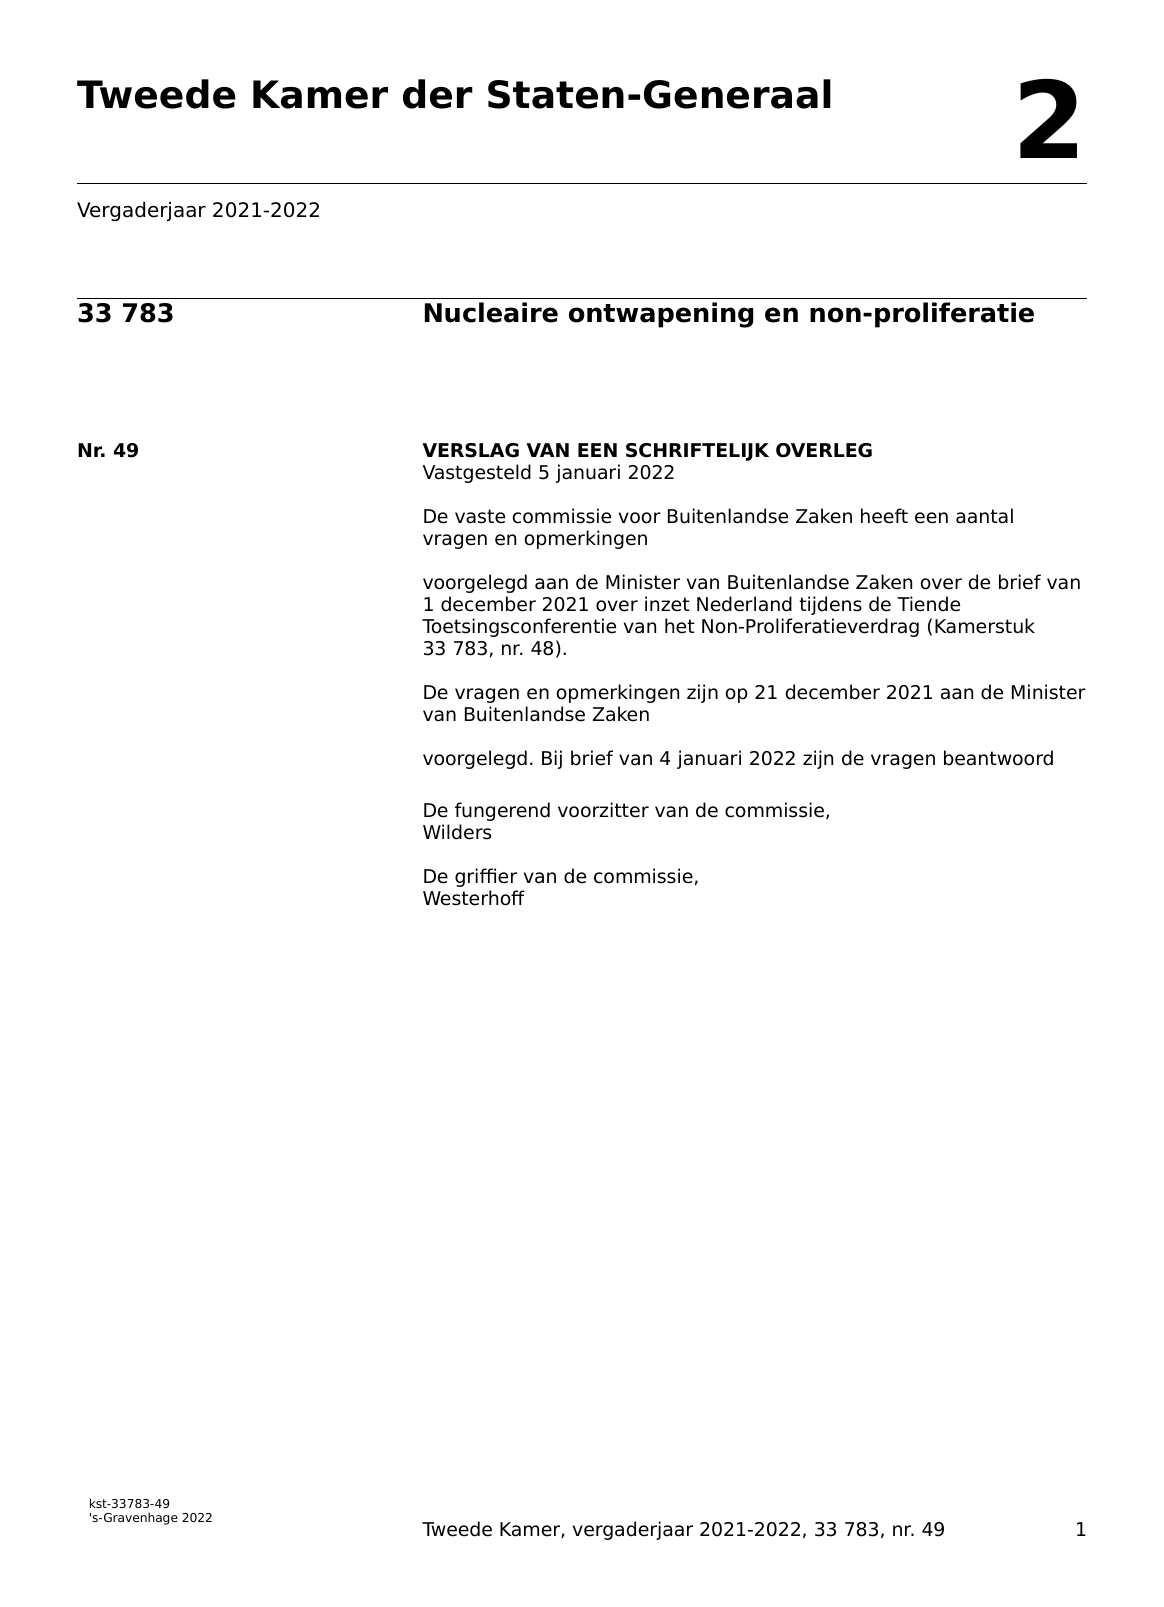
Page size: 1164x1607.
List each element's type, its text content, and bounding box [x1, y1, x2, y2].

text voorgelegd aan de Minister van Buitenlandse Zaken over de brief van 1 december 2021 over inzet Nederland tijdens de Tiende Toetsingsconferentie van het Non-Proliferatieverdrag (Kamerstuk 33 783, nr. 48). [422, 572, 1087, 660]
text kst-33783-49 [88, 1497, 323, 1511]
subtitle Nr. 49 VERSLAG VAN EEN SCHRIFTELIJK OVERLEG [77, 440, 1087, 462]
text Vastgesteld 5 januari 2022 [422, 462, 1087, 484]
text De fungerend voorzitter van de commissie, Wilders [422, 800, 1087, 844]
text voorgelegd. Bij brief van 4 januari 2022 zijn de vragen beantwoord [422, 748, 1087, 770]
table_header 2 [886, 59, 1087, 183]
table_header Tweede Kamer der Staten-Generaal [77, 59, 886, 183]
table_cell Vergaderjaar 2021-2022 [77, 184, 1087, 298]
text De griffier van de commissie, Westerhoff [422, 866, 1087, 910]
subtitle 33 783 Nucleaire ontwapening en non-proliferatie [77, 299, 1087, 329]
text De vragen en opmerkingen zijn op 21 december 2021 aan de Minister van Buitenlandse Zaken [422, 682, 1087, 726]
text De vaste commissie voor Buitenlandse Zaken heeft een aantal vragen en opmerkingen [422, 506, 1087, 550]
text 's-Gravenhage 2022 [88, 1511, 323, 1525]
